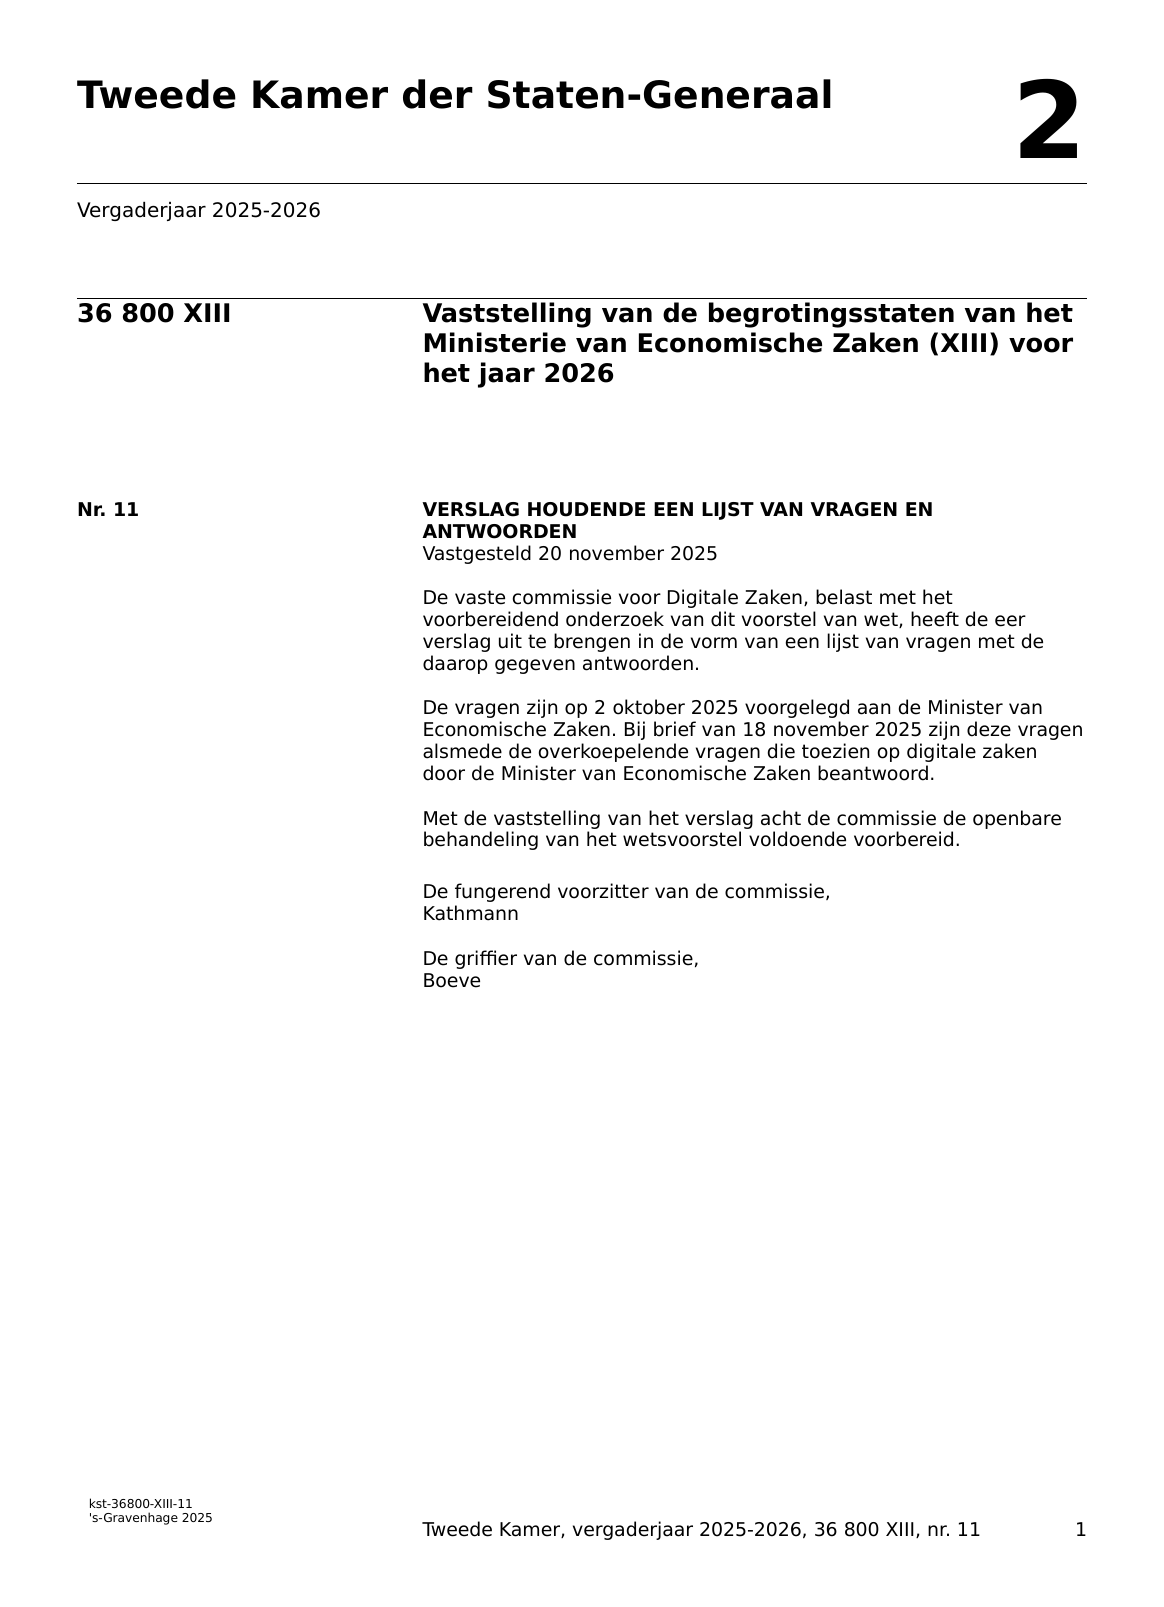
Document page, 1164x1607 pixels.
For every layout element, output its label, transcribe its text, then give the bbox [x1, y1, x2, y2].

text Met de vaststelling van het verslag acht de commissie de openbare behandeling van het wetsvoorstel voldoende voorbereid. [422, 807, 1087, 851]
subtitle 36 800 XIII Vaststelling van de begrotingsstaten van het Ministerie van Economische Zaken (XIII) voor het jaar 2026 [77, 299, 1087, 388]
table_cell Vergaderjaar 2025-2026 [77, 184, 1087, 298]
table_header Tweede Kamer der Staten-Generaal [77, 59, 886, 183]
text De fungerend voorzitter van de commissie, Kathmann [422, 881, 1087, 925]
text Vastgesteld 20 november 2025 [422, 543, 1087, 565]
text De griffier van de commissie, Boeve [422, 947, 1087, 991]
subtitle Nr. 11 VERSLAG HOUDENDE EEN LIJST VAN VRAGEN EN ANTWOORDEN [77, 499, 1087, 543]
text 's-Gravenhage 2025 [88, 1511, 323, 1525]
table_header 2 [886, 59, 1087, 183]
text De vaste commissie voor Digitale Zaken, belast met het voorbereidend onderzoek van dit voorstel van wet, heeft de eer verslag uit te brengen in de vorm van een lijst van vragen met de daarop gegeven antwoorden. [422, 587, 1087, 675]
text kst-36800-XIII-11 [88, 1497, 323, 1511]
text De vragen zijn op 2 oktober 2025 voorgelegd aan de Minister van Economische Zaken. Bij brief van 18 november 2025 zijn deze vragen alsmede de overkoepelende vragen die toezien op digitale zaken door de Minister van Economische Zaken beantwoord. [422, 697, 1087, 785]
